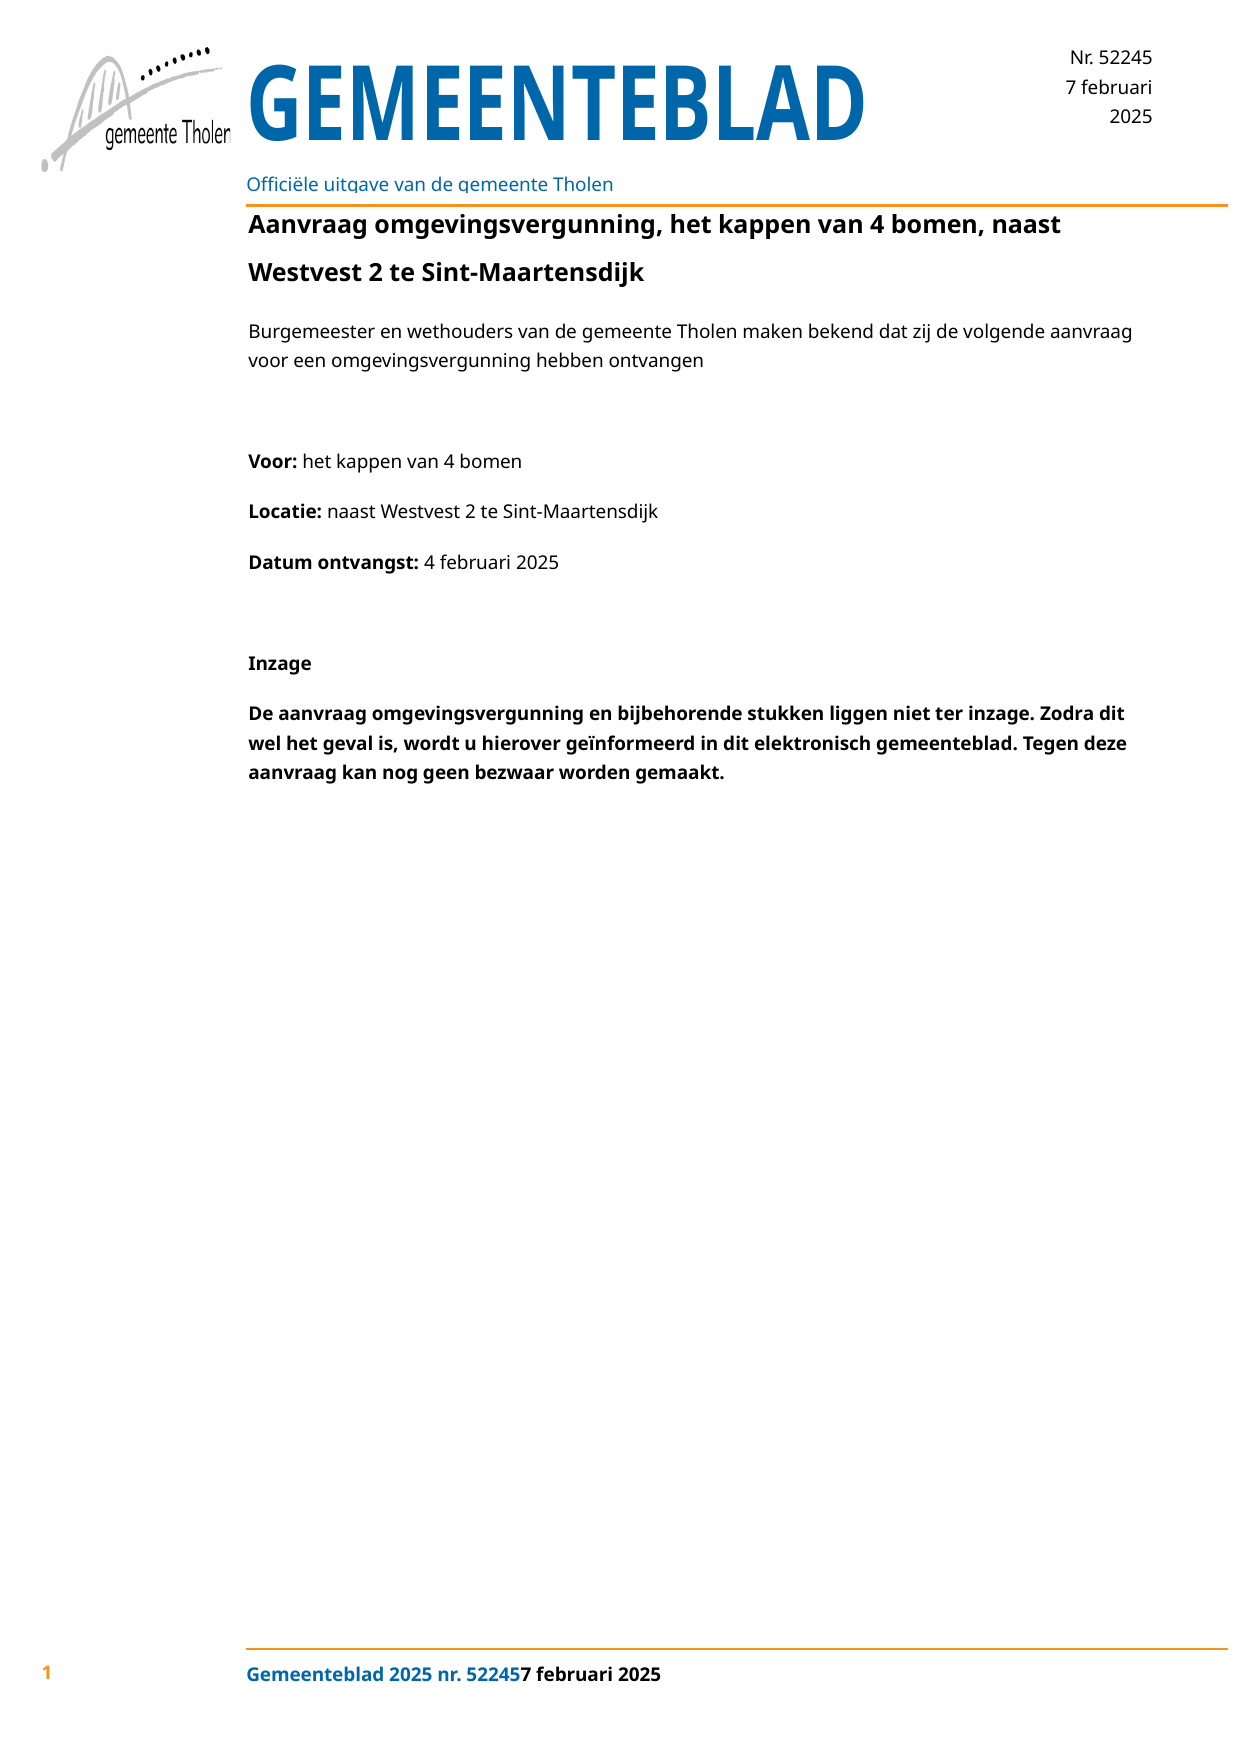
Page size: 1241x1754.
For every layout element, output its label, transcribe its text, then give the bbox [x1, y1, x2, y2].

picture [41, 47, 231, 172]
text Locatie: naast Westvest 2 te Sint-Maartensdijk [248, 499, 1152, 524]
text De aanvraag omgevingsvergunning en bijbehorende stukken liggen niet ter inzage. Zodra dit wel het geval is, wordt u hierover geïnformeerd in dit elektronisch gemeenteblad. Tegen deze aanvraag kan nog geen bezwaar worden gemaakt. [248, 700, 1152, 785]
text Datum ontvangst: 4 februari 2025 [248, 549, 1152, 575]
text Aanvraag omgevingsvergunning, het kappen van 4 bomen, naast Westvest 2 te Sint-Maartensdijk [248, 207, 1152, 288]
text Burgemeester en wethouders van de gemeente Tholen maken bekend dat zij de volgende aanvraag voor een omgevingsvergunning hebben ontvangen [248, 318, 1152, 373]
text Voor: het kappen van 4 bomen [248, 448, 1152, 474]
text Inzage [248, 650, 1152, 676]
